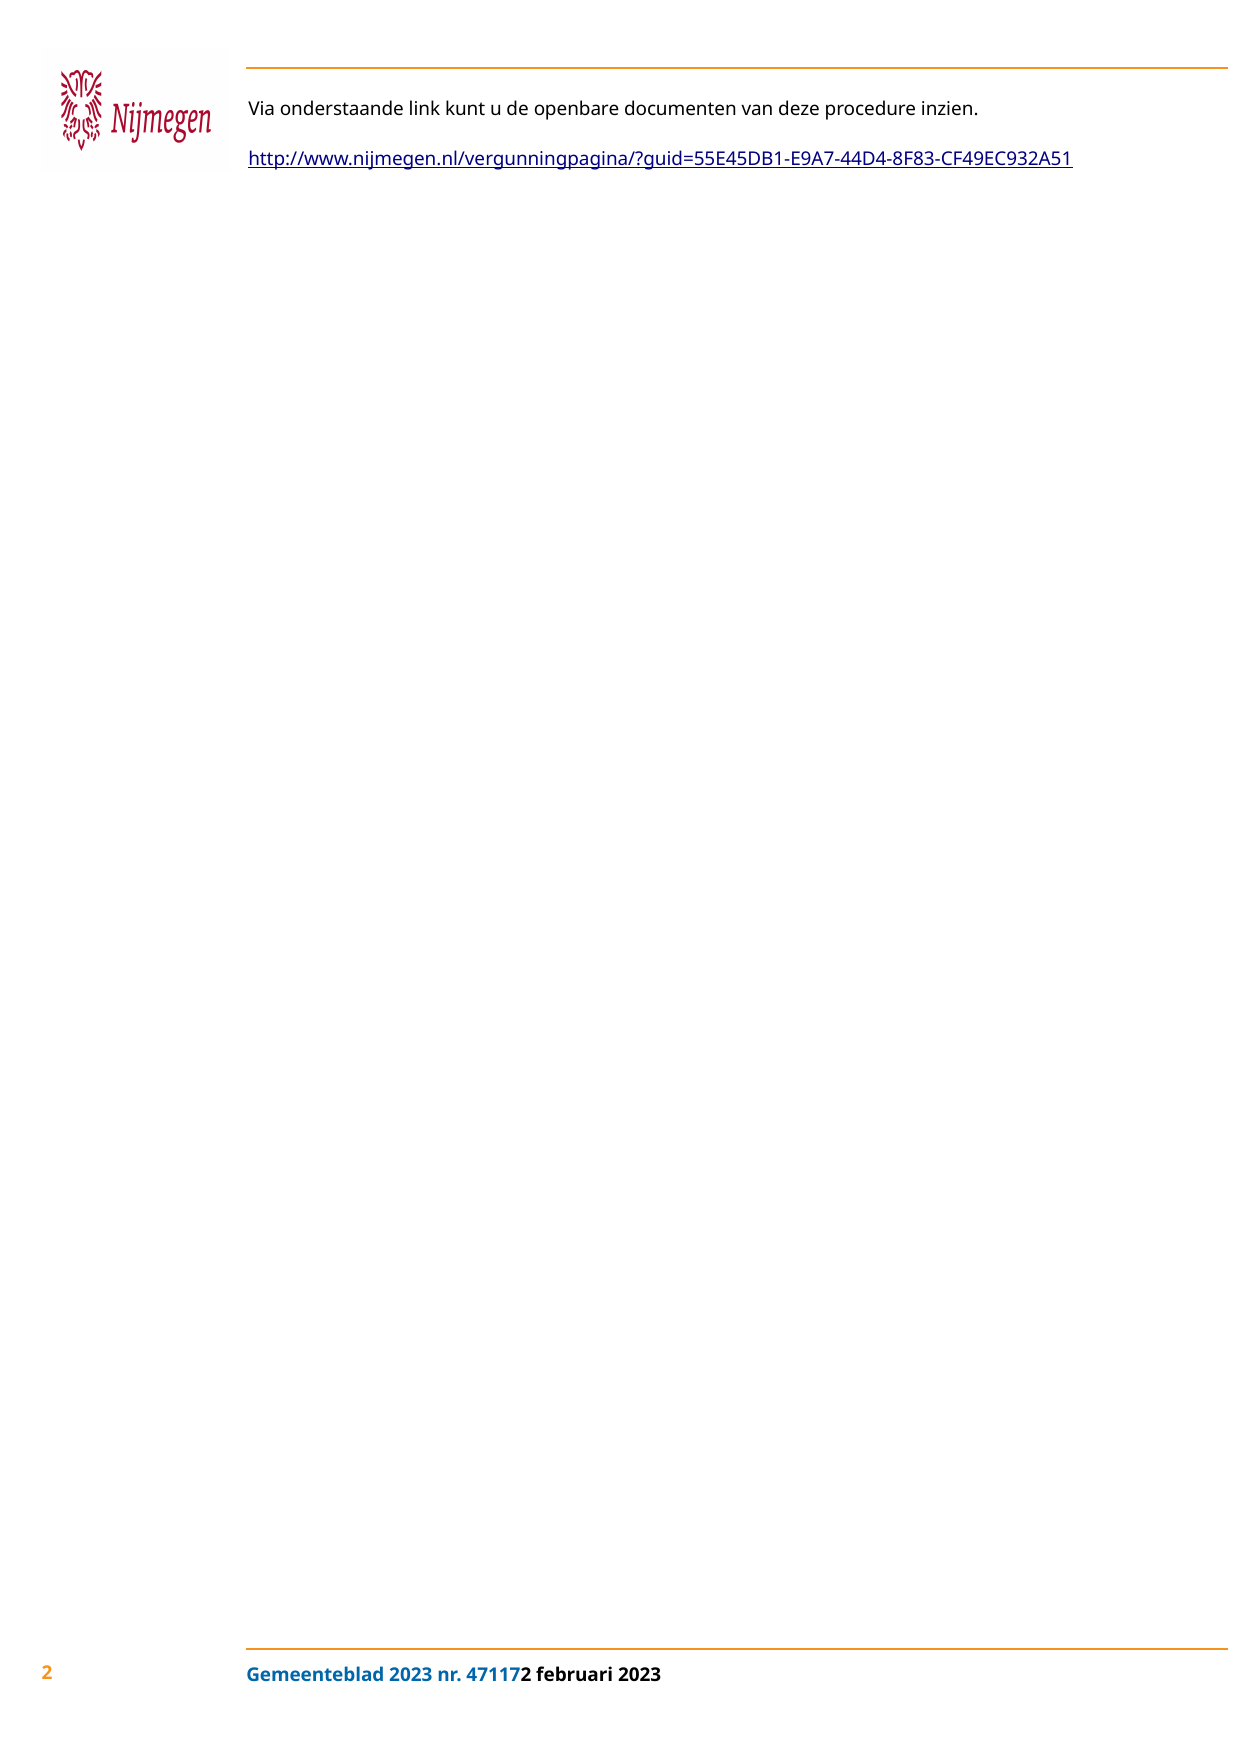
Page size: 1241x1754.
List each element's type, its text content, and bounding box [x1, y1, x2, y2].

picture [41, 47, 231, 172]
text http://www.nijmegen.nl/vergunningpagina/?guid=55E45DB1-E9A7-44D4-8F83-CF49EC932A51 [248, 145, 1152, 171]
text Via onderstaande link kunt u de openbare documenten van deze procedure inzien. [248, 95, 1152, 121]
